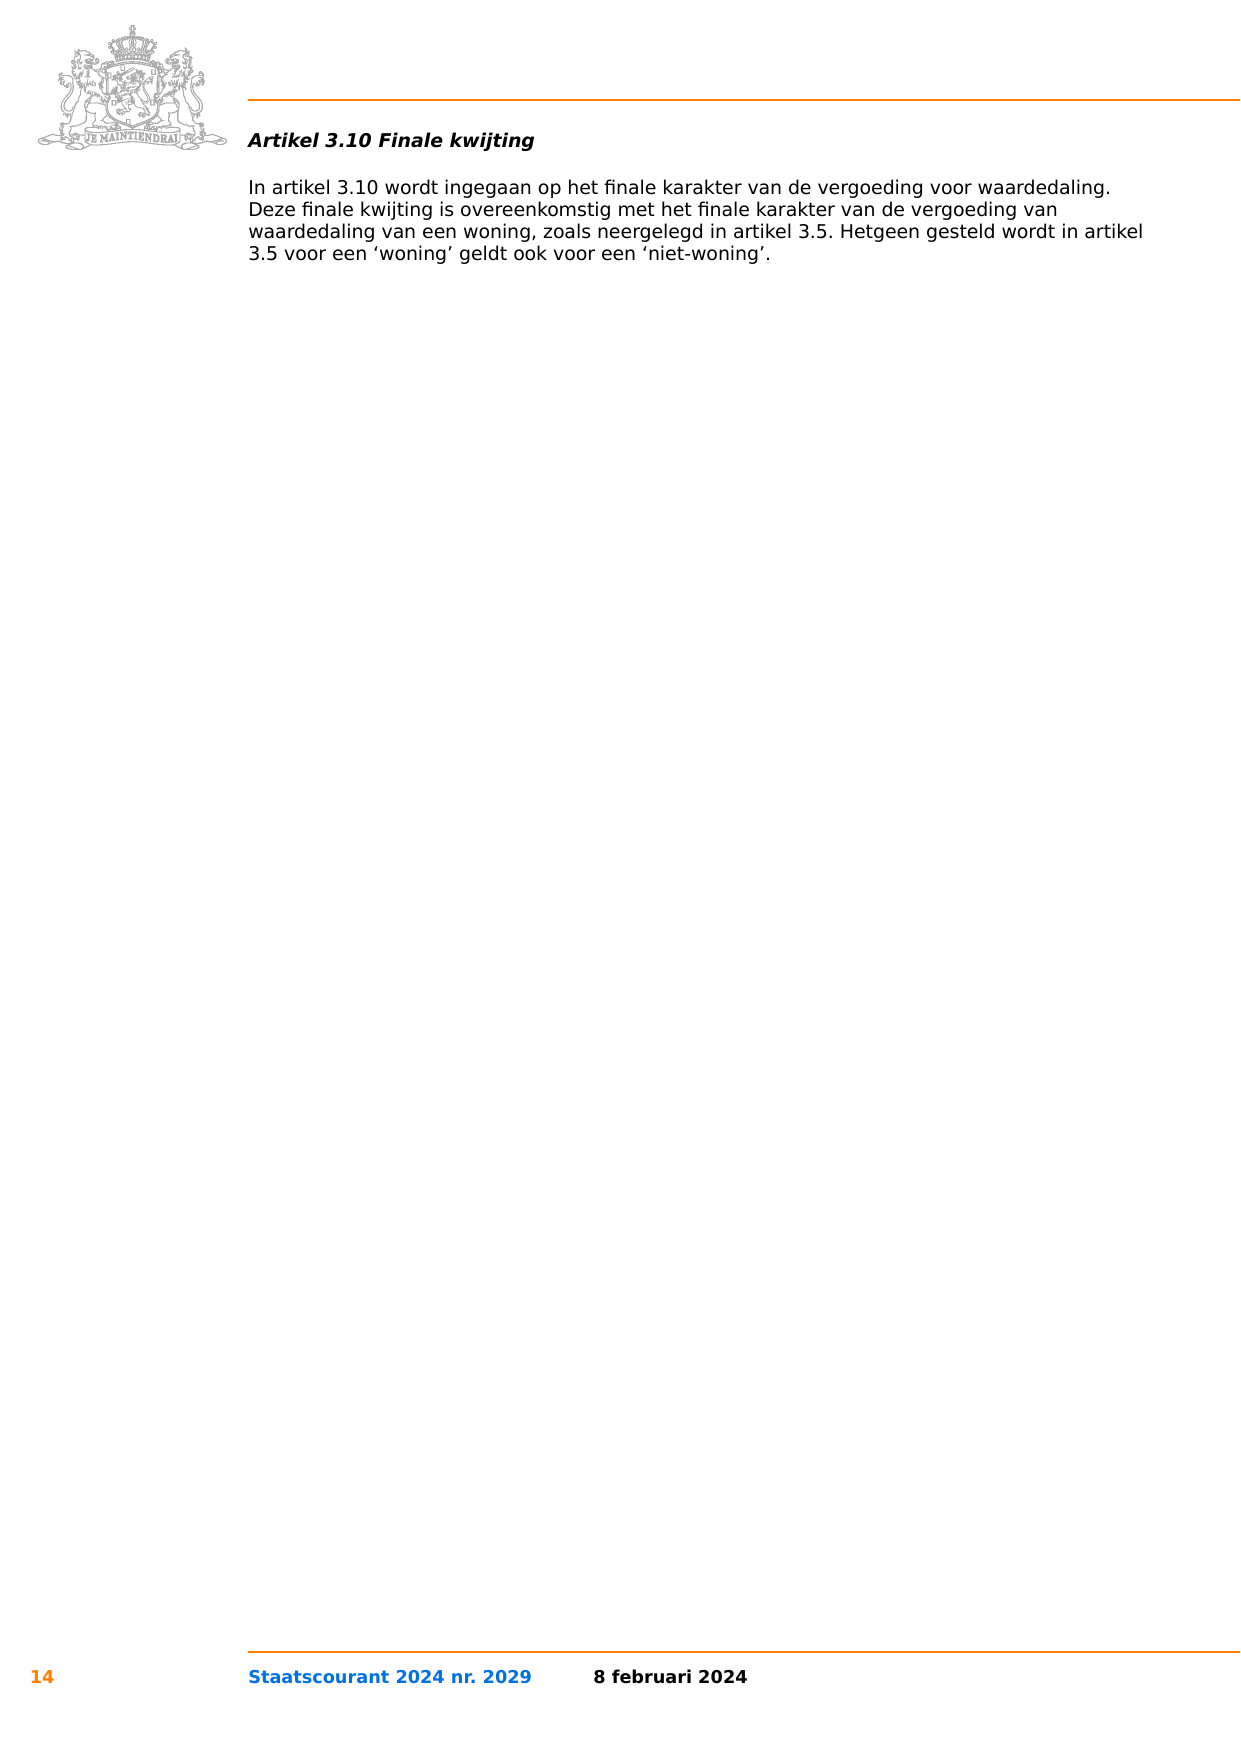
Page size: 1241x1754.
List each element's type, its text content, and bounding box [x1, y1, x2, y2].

text In artikel 3.10 wordt ingegaan op het finale karakter van de vergoeding voor waardedaling. Deze finale kwijting is overeenkomstig met het finale karakter van de vergoeding van waardedaling van een woning, zoals neergelegd in artikel 3.5. Hetgeen gesteld wordt in artikel 3.5 voor een ‘woning’ geldt ook voor een ‘niet-woning’. [248, 177, 1163, 265]
picture [38, 25, 227, 150]
subtitle Artikel 3.10 Finale kwijting [248, 130, 1163, 152]
